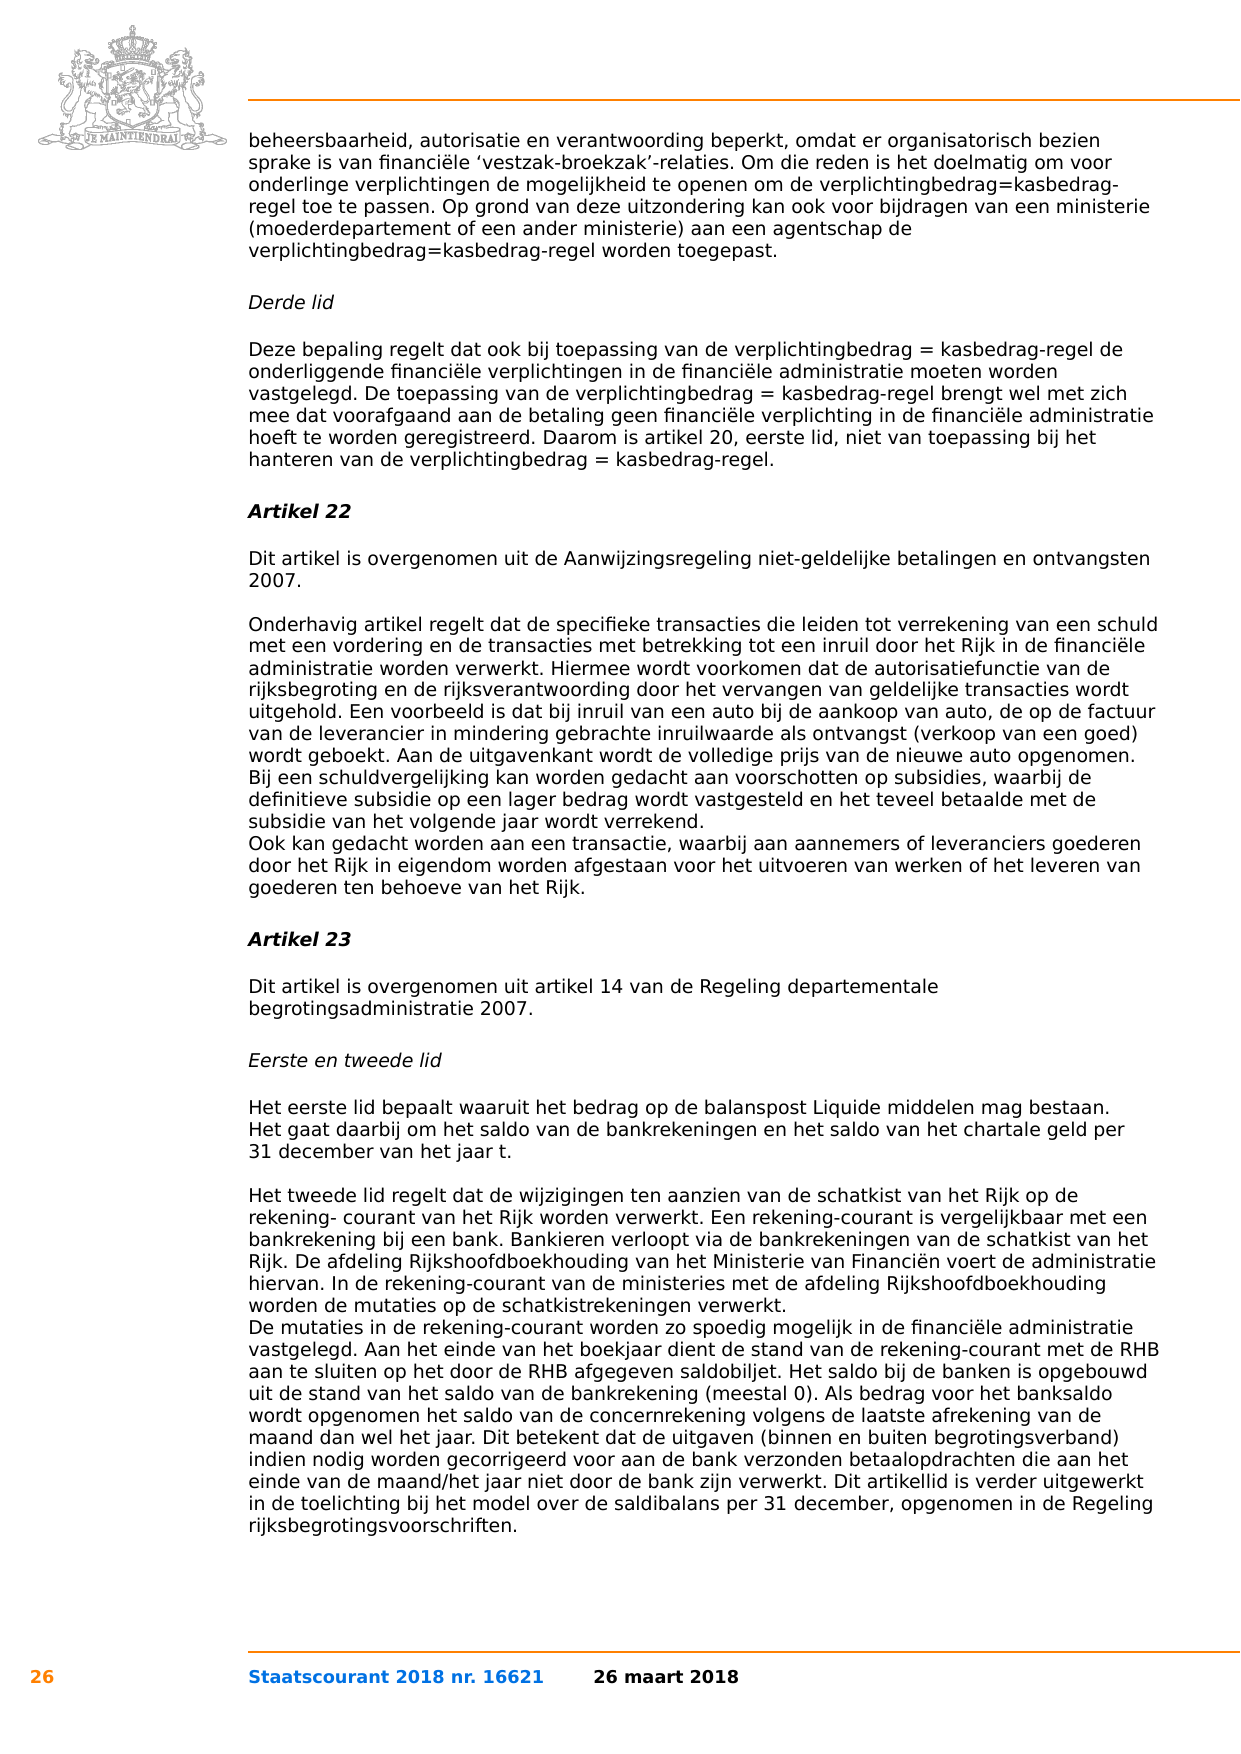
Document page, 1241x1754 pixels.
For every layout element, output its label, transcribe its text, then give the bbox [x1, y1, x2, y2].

subtitle Derde lid [248, 292, 1163, 314]
text Het gaat daarbij om het saldo van de bankrekeningen en het saldo van het chartale geld per 31 december van het jaar t. [248, 1119, 1163, 1163]
text Bij een schuldvergelijking kan worden gedacht aan voorschotten op subsidies, waarbij de definitieve subsidie op een lager bedrag wordt vastgesteld en het teveel betaalde met de subsidie van het volgende jaar wordt verrekend. [248, 767, 1163, 833]
subtitle Artikel 22 [248, 501, 1163, 523]
text Onderhavig artikel regelt dat de specifieke transacties die leiden tot verrekening van een schuld met een vordering en de transacties met betrekking tot een inruil door het Rijk in de financiële administratie worden verwerkt. Hiermee wordt voorkomen dat de autorisatiefunctie van de rijksbegroting en de rijksverantwoording door het vervangen van geldelijke transacties wordt uitgehold. Een voorbeeld is dat bij inruil van een auto bij de aankoop van auto, de op de factuur van de leverancier in mindering gebrachte inruilwaarde als ontvangst (verkoop van een goed) wordt geboekt. Aan de uitgavenkant wordt de volledige prijs van de nieuwe auto opgenomen. [248, 613, 1163, 767]
subtitle Artikel 23 [248, 929, 1163, 951]
text Het tweede lid regelt dat de wijzigingen ten aanzien van de schatkist van het Rijk op de rekening- courant van het Rijk worden verwerkt. Een rekening-courant is vergelijkbaar met een bankrekening bij een bank. Bankieren verloopt via de bankrekeningen van de schatkist van het Rijk. De afdeling Rijkshoofdboekhouding van het Ministerie van Financiën voert de administratie hiervan. In de rekening-courant van de ministeries met de afdeling Rijkshoofdboekhouding worden de mutaties op de schatkistrekeningen verwerkt. [248, 1185, 1163, 1317]
text Dit artikel is overgenomen uit de Aanwijzingsregeling niet-geldelijke betalingen en ontvangsten 2007. [248, 548, 1163, 592]
picture [38, 25, 227, 150]
text De mutaties in de rekening-courant worden zo spoedig mogelijk in de financiële administratie vastgelegd. Aan het einde van het boekjaar dient de stand van de rekening-courant met de RHB aan te sluiten op het door de RHB afgegeven saldobiljet. Het saldo bij de banken is opgebouwd uit de stand van het saldo van de bankrekening (meestal 0). Als bedrag voor het banksaldo wordt opgenomen het saldo van de concernrekening volgens de laatste afrekening van de maand dan wel het jaar. Dit betekent dat de uitgaven (binnen en buiten begrotingsverband) indien nodig worden gecorrigeerd voor aan de bank verzonden betaalopdrachten die aan het einde van de maand/het jaar niet door de bank zijn verwerkt. Dit artikellid is verder uitgewerkt in de toelichting bij het model over de saldibalans per 31 december, opgenomen in de Regeling rijksbegrotingsvoorschriften. [248, 1317, 1163, 1537]
subtitle Eerste en tweede lid [248, 1050, 1163, 1072]
text Het eerste lid bepaalt waaruit het bedrag op de balanspost Liquide middelen mag bestaan. [248, 1097, 1163, 1119]
text beheersbaarheid, autorisatie en verantwoording beperkt, omdat er organisatorisch bezien sprake is van financiële ‘vestzak-broekzak’-relaties. Om die reden is het doelmatig om voor onderlinge verplichtingen de mogelijkheid te openen om de verplichtingbedrag=kasbedrag-regel toe te passen. Op grond van deze uitzondering kan ook voor bijdragen van een ministerie (moederdepartement of een ander ministerie) aan een agentschap de verplichtingbedrag=kasbedrag-regel worden toegepast. [248, 130, 1163, 262]
text Dit artikel is overgenomen uit artikel 14 van de Regeling departementale begrotingsadministratie 2007. [248, 976, 1163, 1020]
text Ook kan gedacht worden aan een transactie, waarbij aan aannemers of leveranciers goederen door het Rijk in eigendom worden afgestaan voor het uitvoeren van werken of het leveren van goederen ten behoeve van het Rijk. [248, 833, 1163, 899]
text Deze bepaling regelt dat ook bij toepassing van de verplichtingbedrag = kasbedrag-regel de onderliggende financiële verplichtingen in de financiële administratie moeten worden vastgelegd. De toepassing van de verplichtingbedrag = kasbedrag-regel brengt wel met zich mee dat voorafgaand aan de betaling geen financiële verplichting in de financiële administratie hoeft te worden geregistreerd. Daarom is artikel 20, eerste lid, niet van toepassing bij het hanteren van de verplichtingbedrag = kasbedrag-regel. [248, 339, 1163, 471]
